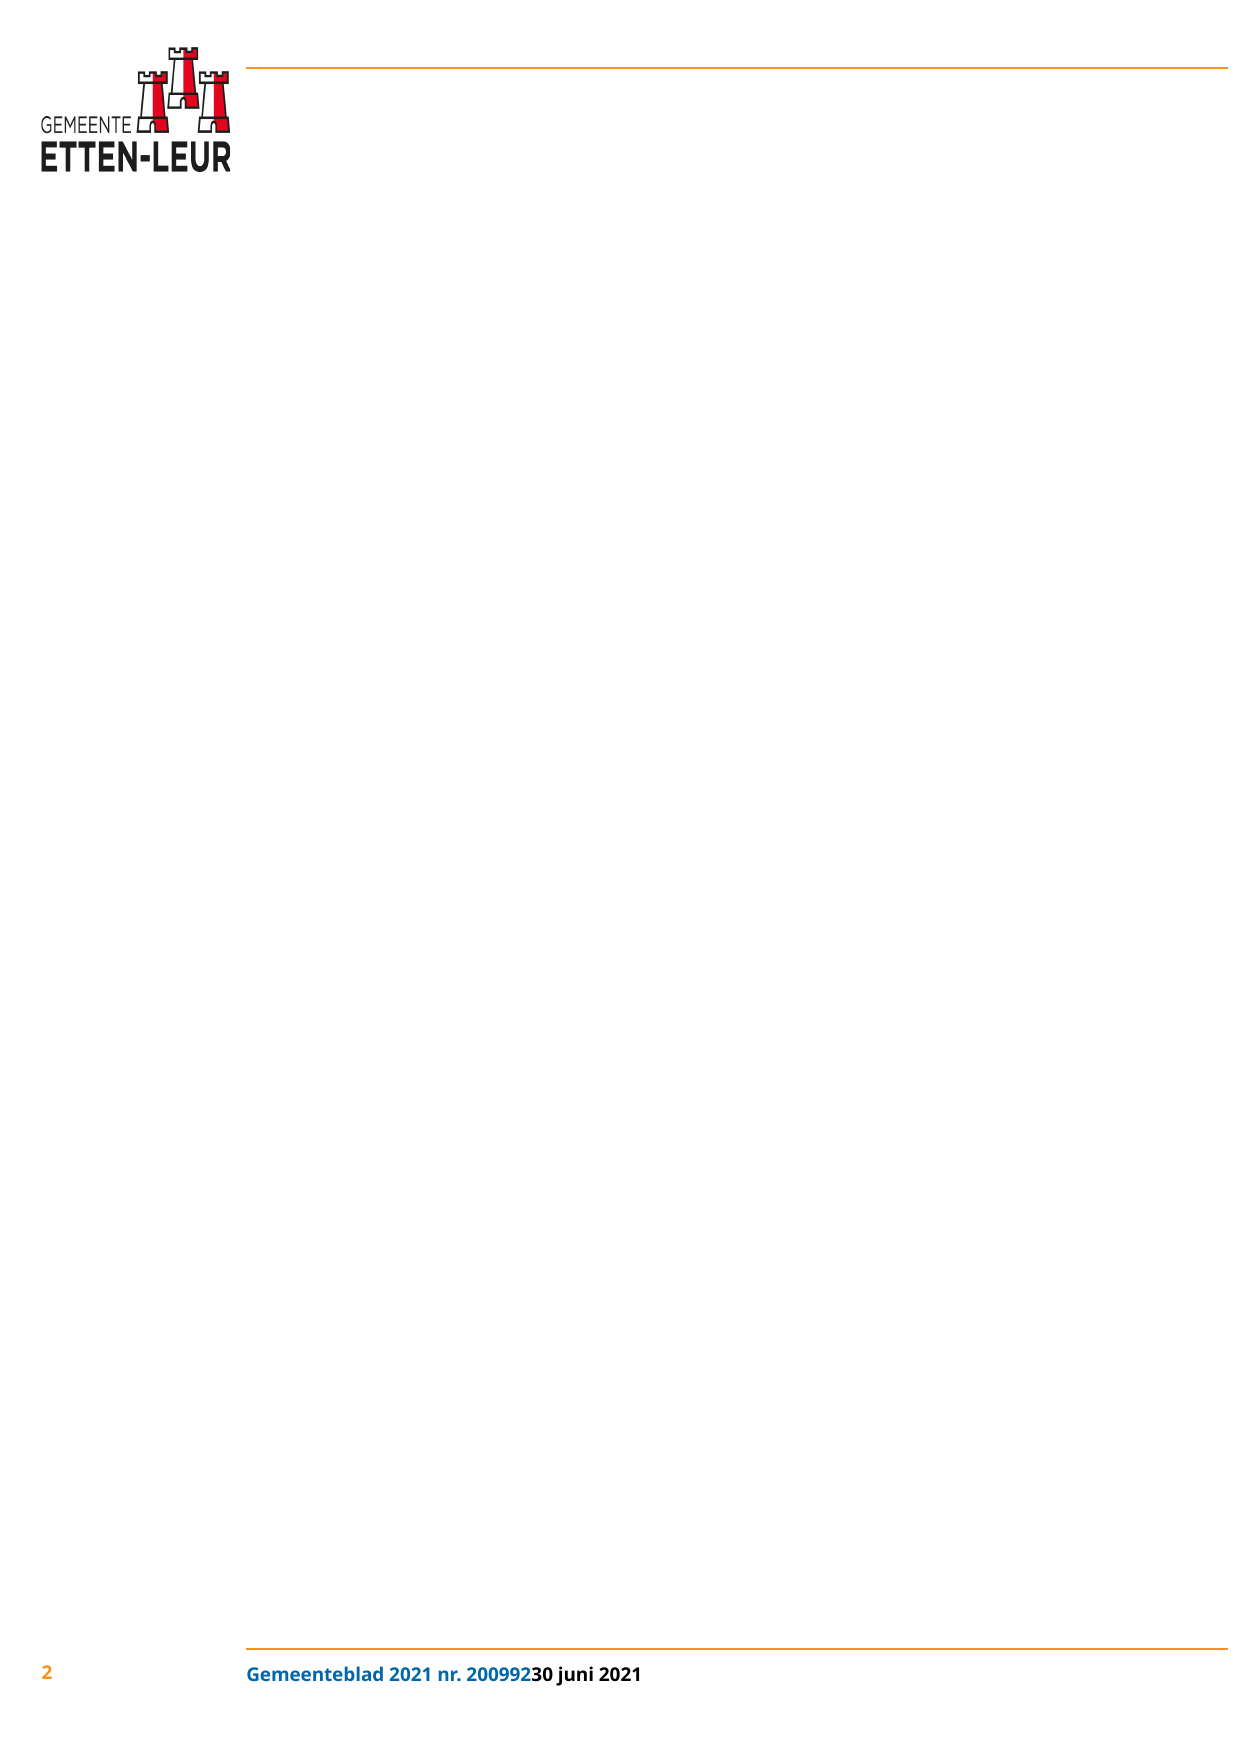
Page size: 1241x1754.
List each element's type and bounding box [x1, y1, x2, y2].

picture [41, 47, 231, 172]
